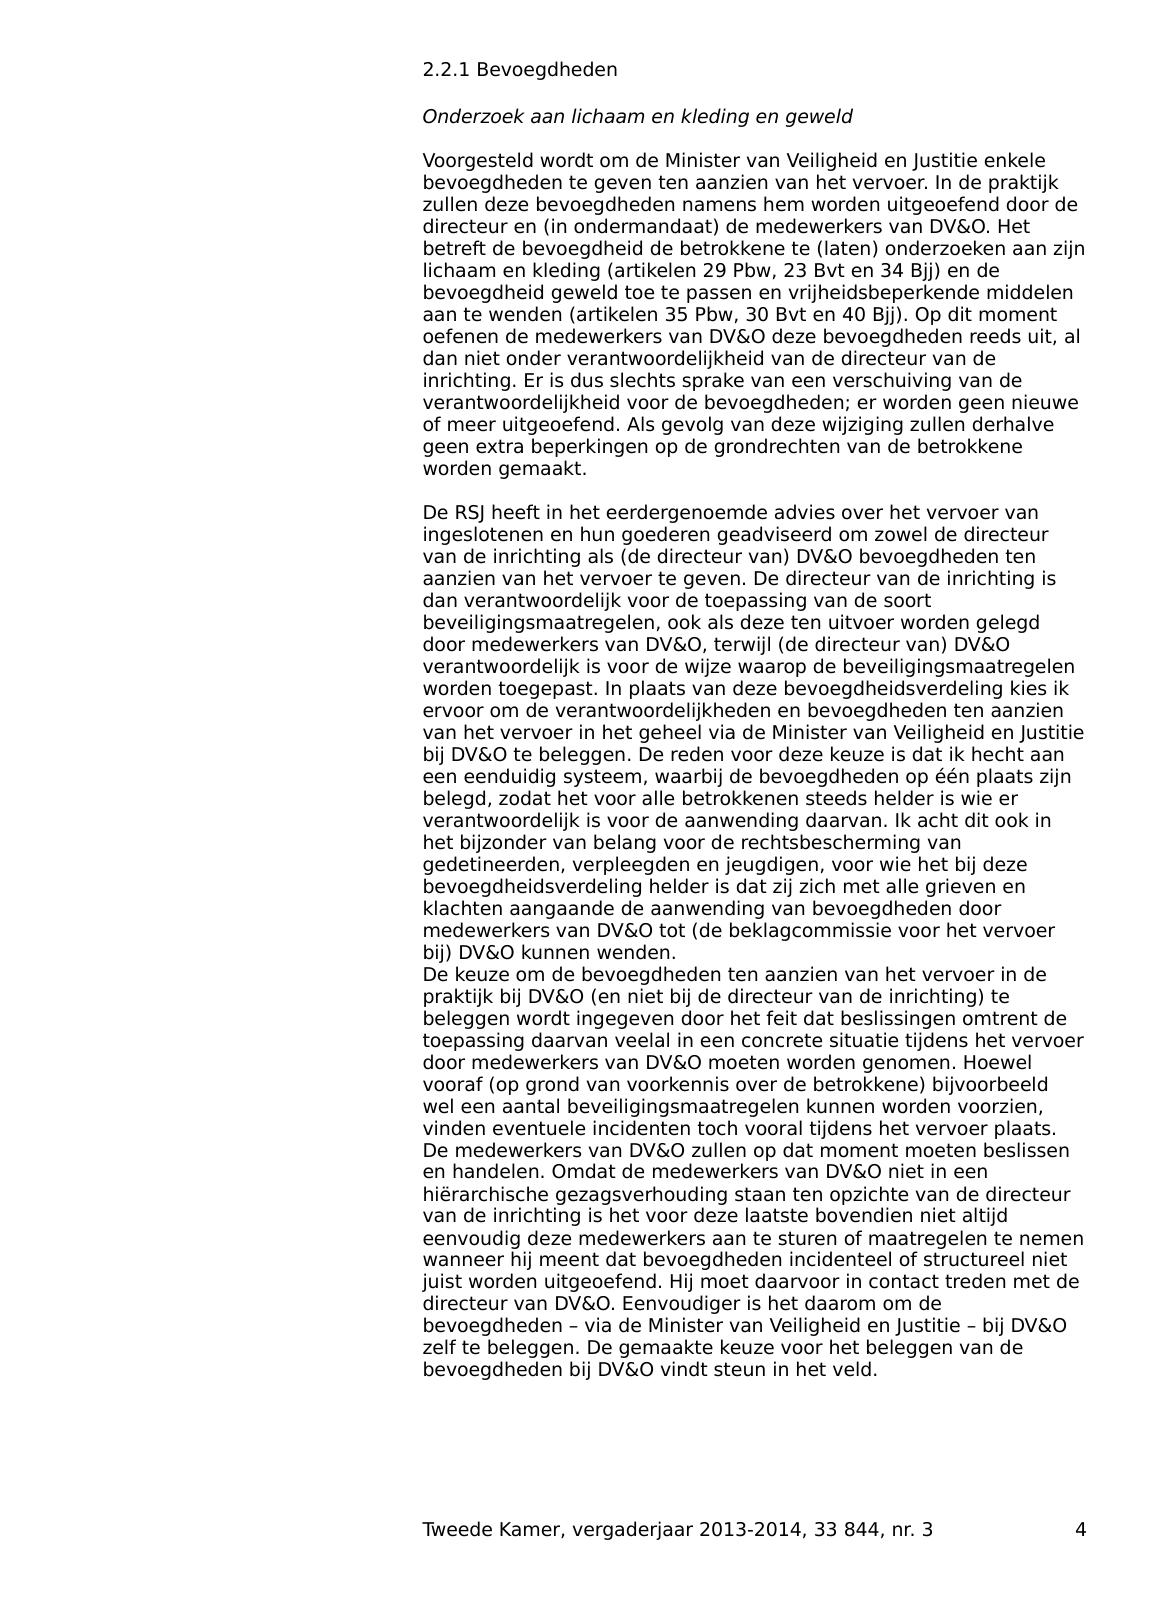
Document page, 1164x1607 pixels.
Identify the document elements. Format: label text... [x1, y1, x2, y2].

subtitle 2.2.1 Bevoegdheden [422, 59, 1087, 81]
text De RSJ heeft in het eerdergenoemde advies over het vervoer van ingeslotenen en hun goederen geadviseerd om zowel de directeur van de inrichting als (de directeur van) DV&O bevoegdheden ten aanzien van het vervoer te geven. De directeur van de inrichting is dan verantwoordelijk voor de toepassing van de soort beveiligingsmaatregelen, ook als deze ten uitvoer worden gelegd door medewerkers van DV&O, terwijl (de directeur van) DV&O verantwoordelijk is voor de wijze waarop de beveiligingsmaatregelen worden toegepast. In plaats van deze bevoegdheidsverdeling kies ik ervoor om de verantwoordelijkheden en bevoegdheden ten aanzien van het vervoer in het geheel via de Minister van Veiligheid en Justitie bij DV&O te beleggen. De reden voor deze keuze is dat ik hecht aan een eenduidig systeem, waarbij de bevoegdheden op één plaats zijn belegd, zodat het voor alle betrokkenen steeds helder is wie er verantwoordelijk is voor de aanwending daarvan. Ik acht dit ook in het bijzonder van belang voor de rechtsbescherming van gedetineerden, verpleegden en jeugdigen, voor wie het bij deze bevoegdheidsverdeling helder is dat zij zich met alle grieven en klachten aangaande de aanwending van bevoegdheden door medewerkers van DV&O tot (de beklagcommissie voor het vervoer bij) DV&O kunnen wenden. [422, 502, 1087, 964]
subtitle Onderzoek aan lichaam en kleding en geweld [422, 106, 1087, 128]
text Voorgesteld wordt om de Minister van Veiligheid en Justitie enkele bevoegdheden te geven ten aanzien van het vervoer. In de praktijk zullen deze bevoegdheden namens hem worden uitgeoefend door de directeur en (in ondermandaat) de medewerkers van DV&O. Het betreft de bevoegdheid de betrokkene te (laten) onderzoeken aan zijn lichaam en kleding (artikelen 29 Pbw, 23 Bvt en 34 Bjj) en de bevoegdheid geweld toe te passen en vrijheidsbeperkende middelen aan te wenden (artikelen 35 Pbw, 30 Bvt en 40 Bjj). Op dit moment oefenen de medewerkers van DV&O deze bevoegdheden reeds uit, al dan niet onder verantwoordelijkheid van de directeur van de inrichting. Er is dus slechts sprake van een verschuiving van de verantwoordelijkheid voor de bevoegdheden; er worden geen nieuwe of meer uitgeoefend. Als gevolg van deze wijziging zullen derhalve geen extra beperkingen op de grondrechten van de betrokkene worden gemaakt. [422, 150, 1087, 480]
text De keuze om de bevoegdheden ten aanzien van het vervoer in de praktijk bij DV&O (en niet bij de directeur van de inrichting) te beleggen wordt ingegeven door het feit dat beslissingen omtrent de toepassing daarvan veelal in een concrete situatie tijdens het vervoer door medewerkers van DV&O moeten worden genomen. Hoewel vooraf (op grond van voorkennis over de betrokkene) bijvoorbeeld wel een aantal beveiligingsmaatregelen kunnen worden voorzien, vinden eventuele incidenten toch vooral tijdens het vervoer plaats. De medewerkers van DV&O zullen op dat moment moeten beslissen en handelen. Omdat de medewerkers van DV&O niet in een hiërarchische gezagsverhouding staan ten opzichte van de directeur van de inrichting is het voor deze laatste bovendien niet altijd eenvoudig deze medewerkers aan te sturen of maatregelen te nemen wanneer hij meent dat bevoegdheden incidenteel of structureel niet juist worden uitgeoefend. Hij moet daarvoor in contact treden met de directeur van DV&O. Eenvoudiger is het daarom om de bevoegdheden – via de Minister van Veiligheid en Justitie – bij DV&O zelf te beleggen. De gemaakte keuze voor het beleggen van de bevoegdheden bij DV&O vindt steun in het veld. [422, 964, 1087, 1381]
